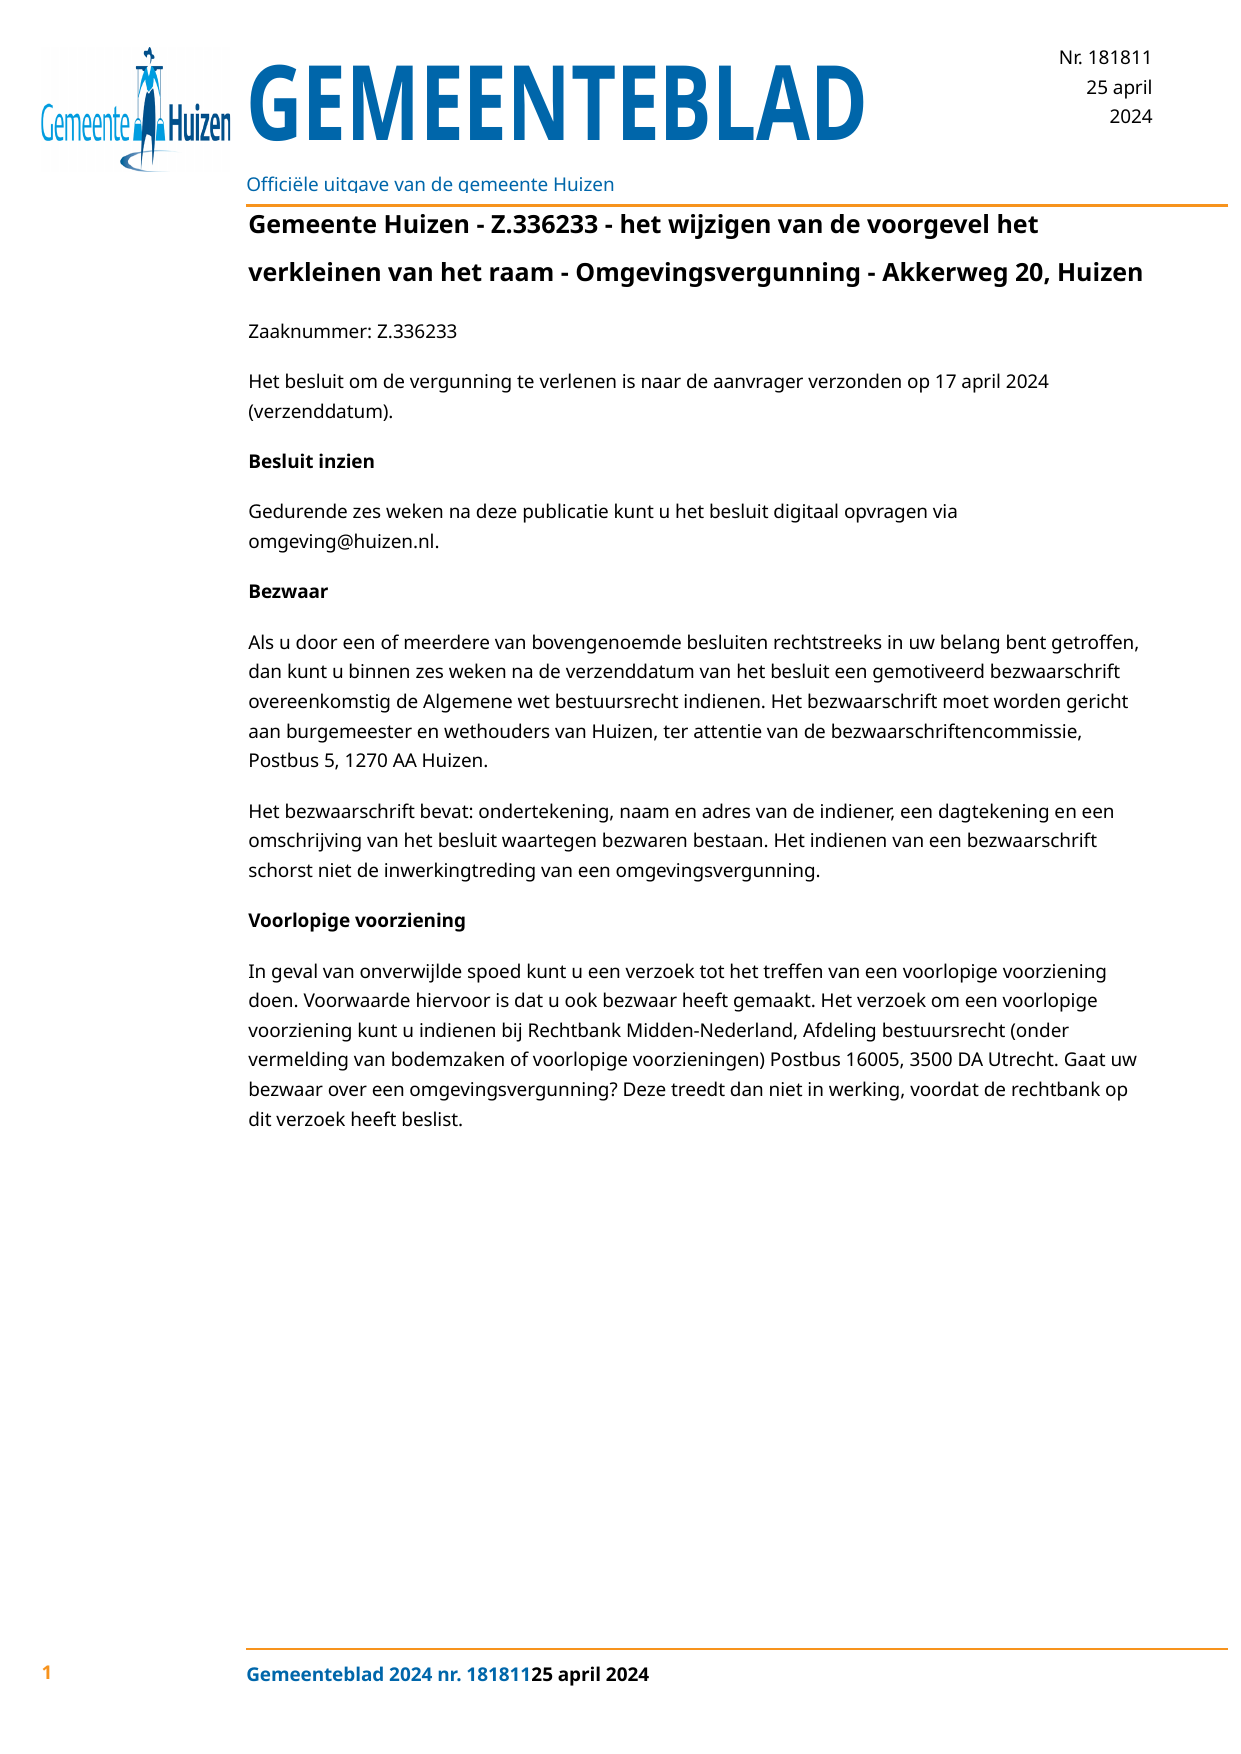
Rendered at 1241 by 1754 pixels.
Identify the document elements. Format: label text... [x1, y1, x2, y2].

text Gedurende zes weken na deze publicatie kunt u het besluit digitaal opvragen via omgeving@huizen.nl. [248, 499, 1152, 554]
text Besluit inzien [248, 448, 1152, 474]
text Zaaknummer: Z.336233 [248, 318, 1152, 344]
text Bezwaar [248, 579, 1152, 604]
text Het bezwaarschrift bevat: ondertekening, naam en adres van de indiener, een dagtekening en een omschrijving van het besluit waartegen bezwaren bestaan. Het indienen van een bezwaarschrift schorst niet de inwerkingtreding van een omgevingsvergunning. [248, 798, 1152, 883]
picture [41, 47, 231, 172]
text Het besluit om de vergunning te verlenen is naar de aanvrager verzonden op 17 april 2024 (verzenddatum). [248, 368, 1152, 424]
text Als u door een of meerdere van bovengenoemde besluiten rechtstreeks in uw belang bent getroffen, dan kunt u binnen zes weken na de verzenddatum van het besluit een gemotiveerd bezwaarschrift overeenkomstig de Algemene wet bestuursrecht indienen. Het bezwaarschrift moet worden gericht aan burgemeester en wethouders van Huizen, ter attentie van de bezwaarschriftencommissie, Postbus 5, 1270 AA Huizen. [248, 629, 1152, 773]
text In geval van onverwijlde spoed kunt u een verzoek tot het treffen van een voorlopige voorziening doen. Voorwaarde hiervoor is dat u ook bezwaar heeft gemaakt. Het verzoek om een voorlopige voorziening kunt u indienen bij Rechtbank Midden-Nederland, Afdeling bestuursrecht (onder vermelding van bodemzaken of voorlopige voorzieningen) Postbus 16005, 3500 DA Utrecht. Gaat uw bezwaar over een omgevingsvergunning? Deze treedt dan niet in werking, voordat de rechtbank op dit verzoek heeft beslist. [248, 958, 1152, 1132]
text Gemeente Huizen - Z.336233 - het wijzigen van de voorgevel het verkleinen van het raam - Omgevingsvergunning - Akkerweg 20, Huizen [248, 207, 1152, 288]
text Voorlopige voorziening [248, 907, 1152, 933]
